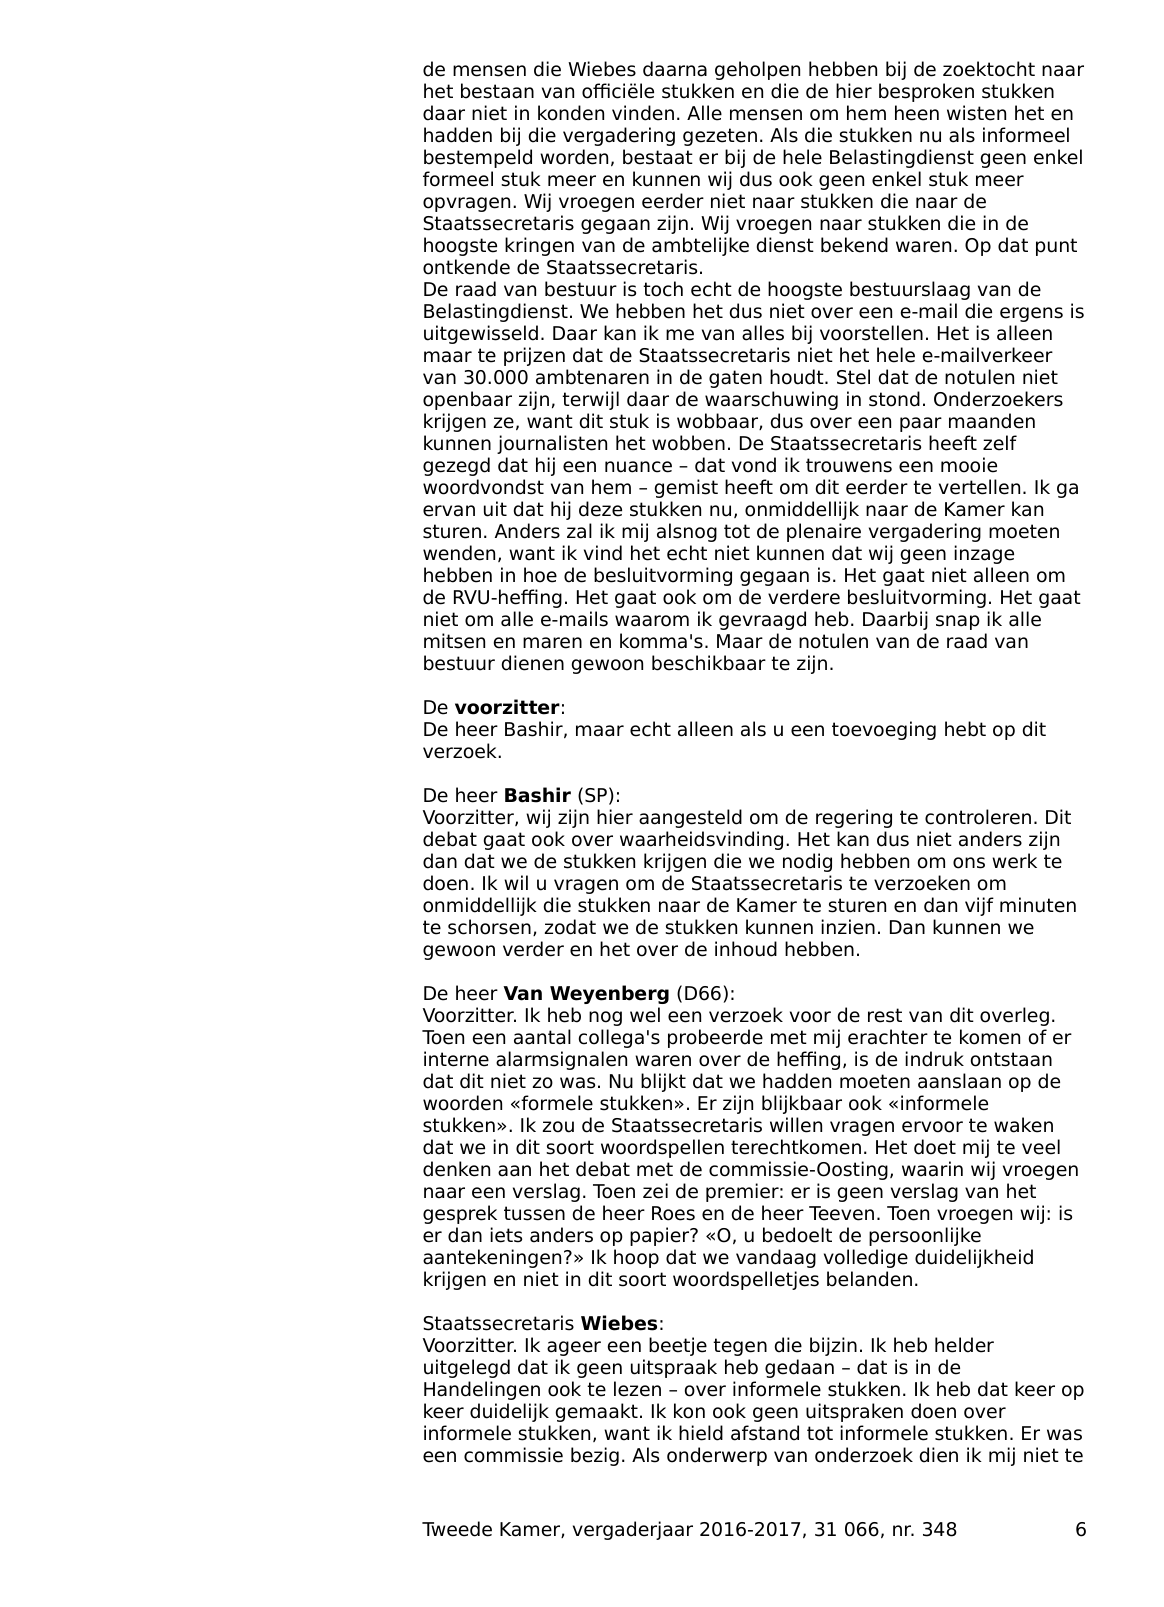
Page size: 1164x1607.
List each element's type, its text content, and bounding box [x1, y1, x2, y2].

text De heer Van Weyenberg (D66): [422, 983, 1087, 1005]
text Voorzitter. Ik ageer een beetje tegen die bijzin. Ik heb helder uitgelegd dat ik geen uitspraak heb gedaan – dat is in de Handelingen ook te lezen – over informele stukken. Ik heb dat keer op keer duidelijk gemaakt. Ik kon ook geen uitspraken doen over informele stukken, want ik hield afstand tot informele stukken. Er was een commissie bezig. Als onderwerp van onderzoek dien ik mij niet te [422, 1335, 1087, 1467]
text Voorzitter, wij zijn hier aangesteld om de regering te controleren. Dit debat gaat ook over waarheidsvinding. Het kan dus niet anders zijn dan dat we de stukken krijgen die we nodig hebben om ons werk te doen. Ik wil u vragen om de Staatssecretaris te verzoeken om onmiddellijk die stukken naar de Kamer te sturen en dan vijf minuten te schorsen, zodat we de stukken kunnen inzien. Dan kunnen we gewoon verder en het over de inhoud hebben. [422, 807, 1087, 961]
text De raad van bestuur is toch echt de hoogste bestuurslaag van de Belastingdienst. We hebben het dus niet over een e-mail die ergens is uitgewisseld. Daar kan ik me van alles bij voorstellen. Het is alleen maar te prijzen dat de Staatssecretaris niet het hele e-mailverkeer van 30.000 ambtenaren in de gaten houdt. Stel dat de notulen niet openbaar zijn, terwijl daar de waarschuwing in stond. Onderzoekers krijgen ze, want dit stuk is wobbaar, dus over een paar maanden kunnen journalisten het wobben. De Staatssecretaris heeft zelf gezegd dat hij een nuance – dat vond ik trouwens een mooie woordvondst van hem – gemist heeft om dit eerder te vertellen. Ik ga ervan uit dat hij deze stukken nu, onmiddellijk naar de Kamer kan sturen. Anders zal ik mij alsnog tot de plenaire vergadering moeten wenden, want ik vind het echt niet kunnen dat wij geen inzage hebben in hoe de besluitvorming gegaan is. Het gaat niet alleen om de RVU-heffing. Het gaat ook om de verdere besluitvorming. Het gaat niet om alle e-mails waarom ik gevraagd heb. Daarbij snap ik alle mitsen en maren en komma's. Maar de notulen van de raad van bestuur dienen gewoon beschikbaar te zijn. [422, 279, 1087, 674]
text De heer Bashir (SP): [422, 785, 1087, 807]
text de mensen die Wiebes daarna geholpen hebben bij de zoektocht naar het bestaan van officiële stukken en die de hier besproken stukken daar niet in konden vinden. Alle mensen om hem heen wisten het en hadden bij die vergadering gezeten. Als die stukken nu als informeel bestempeld worden, bestaat er bij de hele Belastingdienst geen enkel formeel stuk meer en kunnen wij dus ook geen enkel stuk meer opvragen. Wij vroegen eerder niet naar stukken die naar de Staatssecretaris gegaan zijn. Wij vroegen naar stukken die in de hoogste kringen van de ambtelijke dienst bekend waren. Op dat punt ontkende de Staatssecretaris. [422, 59, 1087, 279]
text Voorzitter. Ik heb nog wel een verzoek voor de rest van dit overleg. Toen een aantal collega's probeerde met mij erachter te komen of er interne alarmsignalen waren over de heffing, is de indruk ontstaan dat dit niet zo was. Nu blijkt dat we hadden moeten aanslaan op de woorden «formele stukken». Er zijn blijkbaar ook «informele stukken». Ik zou de Staatssecretaris willen vragen ervoor te waken dat we in dit soort woordspellen terechtkomen. Het doet mij te veel denken aan het debat met de commissie-Oosting, waarin wij vroegen naar een verslag. Toen zei de premier: er is geen verslag van het gesprek tussen de heer Roes en de heer Teeven. Toen vroegen wij: is er dan iets anders op papier? «O, u bedoelt de persoonlijke aantekeningen?» Ik hoop dat we vandaag volledige duidelijkheid krijgen en niet in dit soort woordspelletjes belanden. [422, 1005, 1087, 1291]
text De voorzitter: [422, 697, 1087, 719]
text Staatssecretaris Wiebes: [422, 1313, 1087, 1335]
text De heer Bashir, maar echt alleen als u een toevoeging hebt op dit verzoek. [422, 719, 1087, 763]
